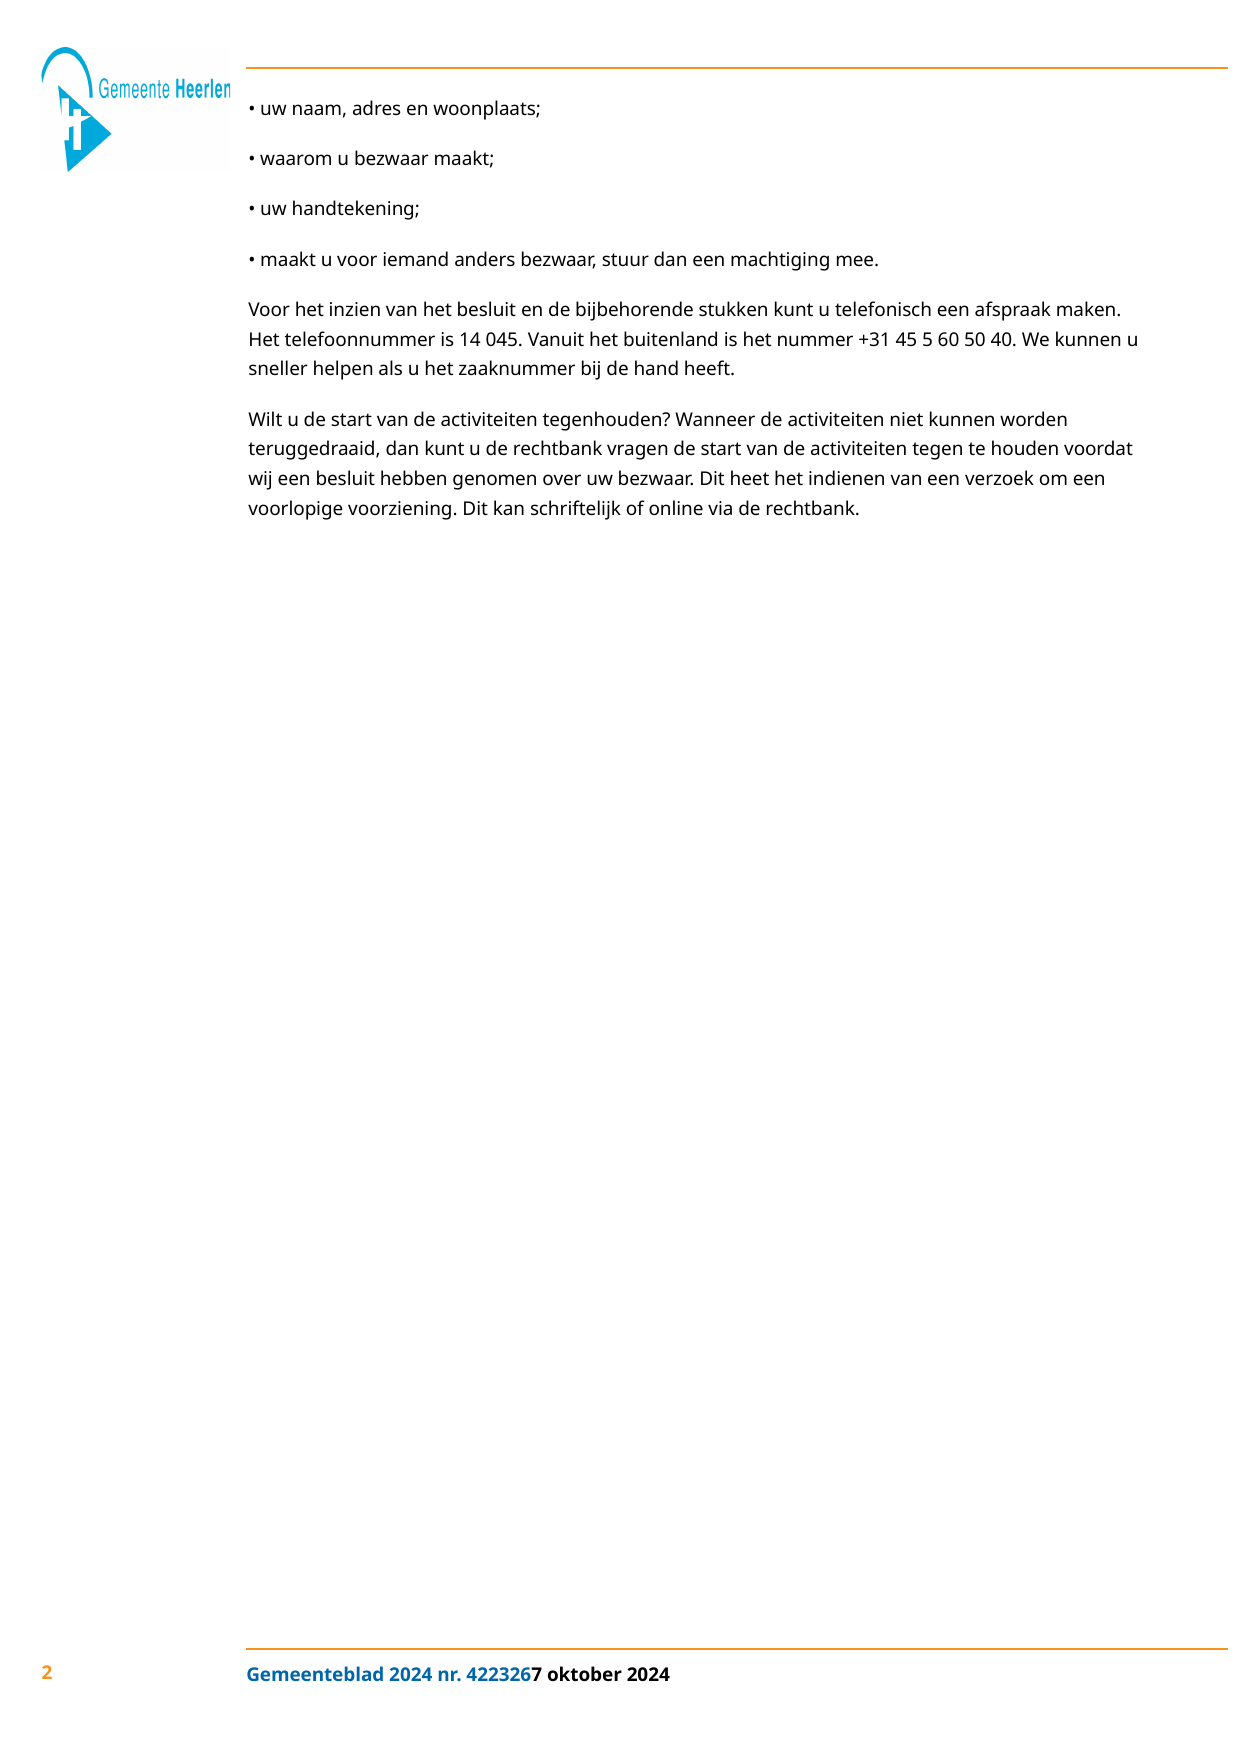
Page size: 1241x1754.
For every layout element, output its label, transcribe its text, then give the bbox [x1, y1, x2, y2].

text • waarom u bezwaar maakt; [248, 145, 1152, 171]
text Wilt u de start van de activiteiten tegenhouden? Wanneer de activiteiten niet kunnen worden teruggedraaid, dan kunt u de rechtbank vragen de start van de activiteiten tegen te houden voordat wij een besluit hebben genomen over uw bezwaar. Dit heet het indienen van een verzoek om een voorlopige voorziening. Dit kan schriftelijk of online via de rechtbank. [248, 406, 1152, 521]
text • uw naam, adres en woonplaats; [248, 95, 1152, 121]
picture [41, 47, 59, 70]
text • maakt u voor iemand anders bezwaar, stuur dan een machtiging mee. [248, 246, 1152, 272]
text Voor het inzien van het besluit en de bijbehorende stukken kunt u telefonisch een afspraak maken. Het telefoonnummer is 14 045. Vanuit het buitenland is het nummer +31 45 5 60 50 40. We kunnen u sneller helpen als u het zaaknummer bij de hand heeft. [248, 296, 1152, 381]
picture [41, 47, 231, 172]
text • uw handtekening; [248, 196, 1152, 221]
